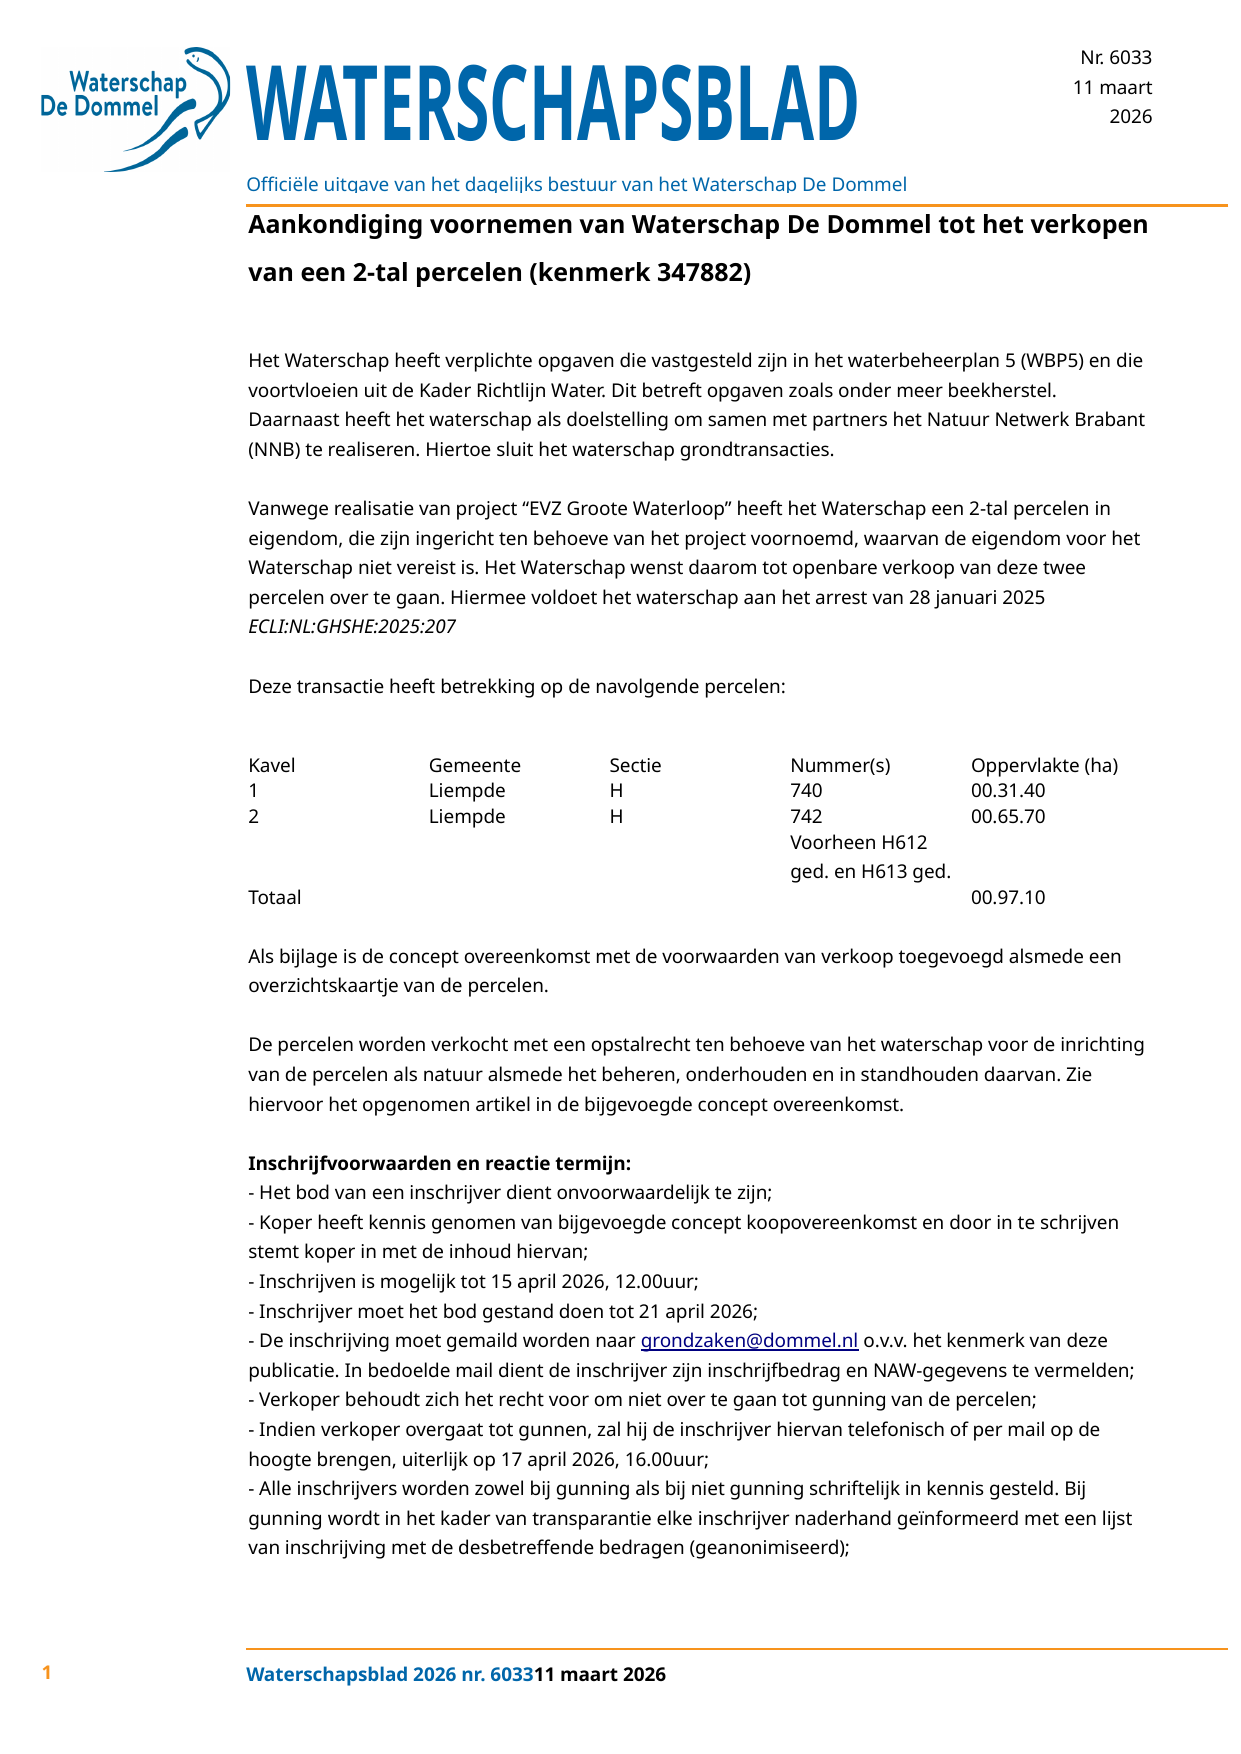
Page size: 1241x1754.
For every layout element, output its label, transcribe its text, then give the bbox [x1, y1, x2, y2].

text Het Waterschap heeft verplichte opgaven die vastgesteld zijn in het waterbeheerplan 5 (WBP5) en die voortvloeien uit de Kader Richtlijn Water. Dit betreft opgaven zoals onder meer beekherstel. Daarnaast heeft het waterschap als doelstelling om samen met partners het Natuur Netwerk Brabant (NNB) te realiseren. Hiertoe sluit het waterschap grondtransacties. [248, 347, 1152, 462]
text Aankondiging voornemen van Waterschap De Dommel tot het verkopen van een 2-tal percelen (kenmerk 347882) [248, 207, 1152, 288]
table_cell [429, 884, 609, 910]
picture [41, 47, 231, 172]
table_cell H [609, 803, 790, 829]
table_cell 2 [248, 803, 429, 829]
table_header Sectie [609, 752, 790, 778]
table_cell Liempde [429, 778, 609, 803]
text De percelen worden verkocht met een opstalrecht ten behoeve van het waterschap voor de inrichting van de percelen als natuur alsmede het beheren, onderhouden en in standhouden daarvan. Zie hiervoor het opgenomen artikel in de bijgevoegde concept overeenkomst. [248, 1032, 1152, 1117]
picture [204, 47, 231, 76]
text - Inschrijven is mogelijk tot 15 april 2026, 12.00uur; [248, 1268, 1152, 1294]
text - Inschrijver moet het bod gestand doen tot 21 april 2026; [248, 1298, 1152, 1324]
picture [45, 99, 51, 111]
table_cell 00.97.10 [971, 884, 1152, 910]
table_cell Voorheen H612 ged. en H613 ged. [790, 829, 971, 884]
table_cell 00.31.40 [971, 778, 1152, 803]
text - Verkoper behoudt zich het recht voor om niet over te gaan tot gunning van de percelen; [248, 1387, 1152, 1412]
table_cell Liempde [429, 803, 609, 829]
picture [198, 118, 210, 131]
text - Het bod van een inschrijver dient onvoorwaardelijk te zijn; [248, 1179, 1152, 1205]
table_header Gemeente [429, 752, 609, 778]
table_cell Totaal [248, 884, 429, 910]
table_cell 742 [790, 803, 971, 829]
table_cell 740 [790, 778, 971, 803]
table_cell [971, 829, 1152, 884]
table_cell [609, 829, 790, 884]
text Deze transactie heeft betrekking op de navolgende percelen: [248, 673, 1152, 699]
text Als bijlage is de concept overeenkomst met de voorwaarden van verkoop toegevoegd alsmede een overzichtskaartje van de percelen. [248, 943, 1152, 998]
table_header Oppervlakte (ha) [971, 752, 1152, 778]
table_cell H [609, 778, 790, 803]
text - De inschrijving moet gemaild worden naar grondzaken@dommel.nl o.v.v. het kenmerk van deze publicatie. In bedoelde mail dient de inschrijver zijn inschrijfbedrag en NAW-gegevens te vermelden; [248, 1327, 1152, 1383]
table_header Kavel [248, 752, 429, 778]
text - Koper heeft kennis genomen van bijgevoegde concept koopovereenkomst en door in te schrijven stemt koper in met de inhoud hiervan; [248, 1209, 1152, 1264]
table_header Nummer(s) [790, 752, 971, 778]
table_cell [248, 829, 429, 884]
table_cell 1 [248, 778, 429, 803]
text - Alle inschrijvers worden zowel bij gunning als bij niet gunning schriftelijk in kennis gesteld. Bij gunning wordt in het kader van transparantie elke inschrijver naderhand geïnformeerd met een lijst van inschrijving met de desbetreffende bedragen (geanonimiseerd); [248, 1475, 1152, 1560]
text - Indien verkoper overgaat tot gunnen, zal hij de inschrijver hiervan telefonisch of per mail op de hoogte brengen, uiterlijk op 17 april 2026, 16.00uur; [248, 1416, 1152, 1472]
table_cell [429, 829, 609, 884]
text Vanwege realisatie van project “EVZ Groote Waterloop” heeft het Waterschap een 2-tal percelen in eigendom, die zijn ingericht ten behoeve van het project voornoemd, waarvan de eigendom voor het Waterschap niet vereist is. Het Waterschap wenst daarom tot openbare verkoop van deze twee percelen over te gaan. Hiermee voldoet het waterschap aan het arrest van 28 januari 2025 ECLI:NL:GHSHE:2025:207 [248, 495, 1152, 639]
table_cell [609, 884, 790, 910]
text Inschrijfvoorwaarden en reactie termijn: [248, 1150, 1152, 1176]
table_cell 00.65.70 [971, 803, 1152, 829]
table_cell [790, 884, 971, 910]
